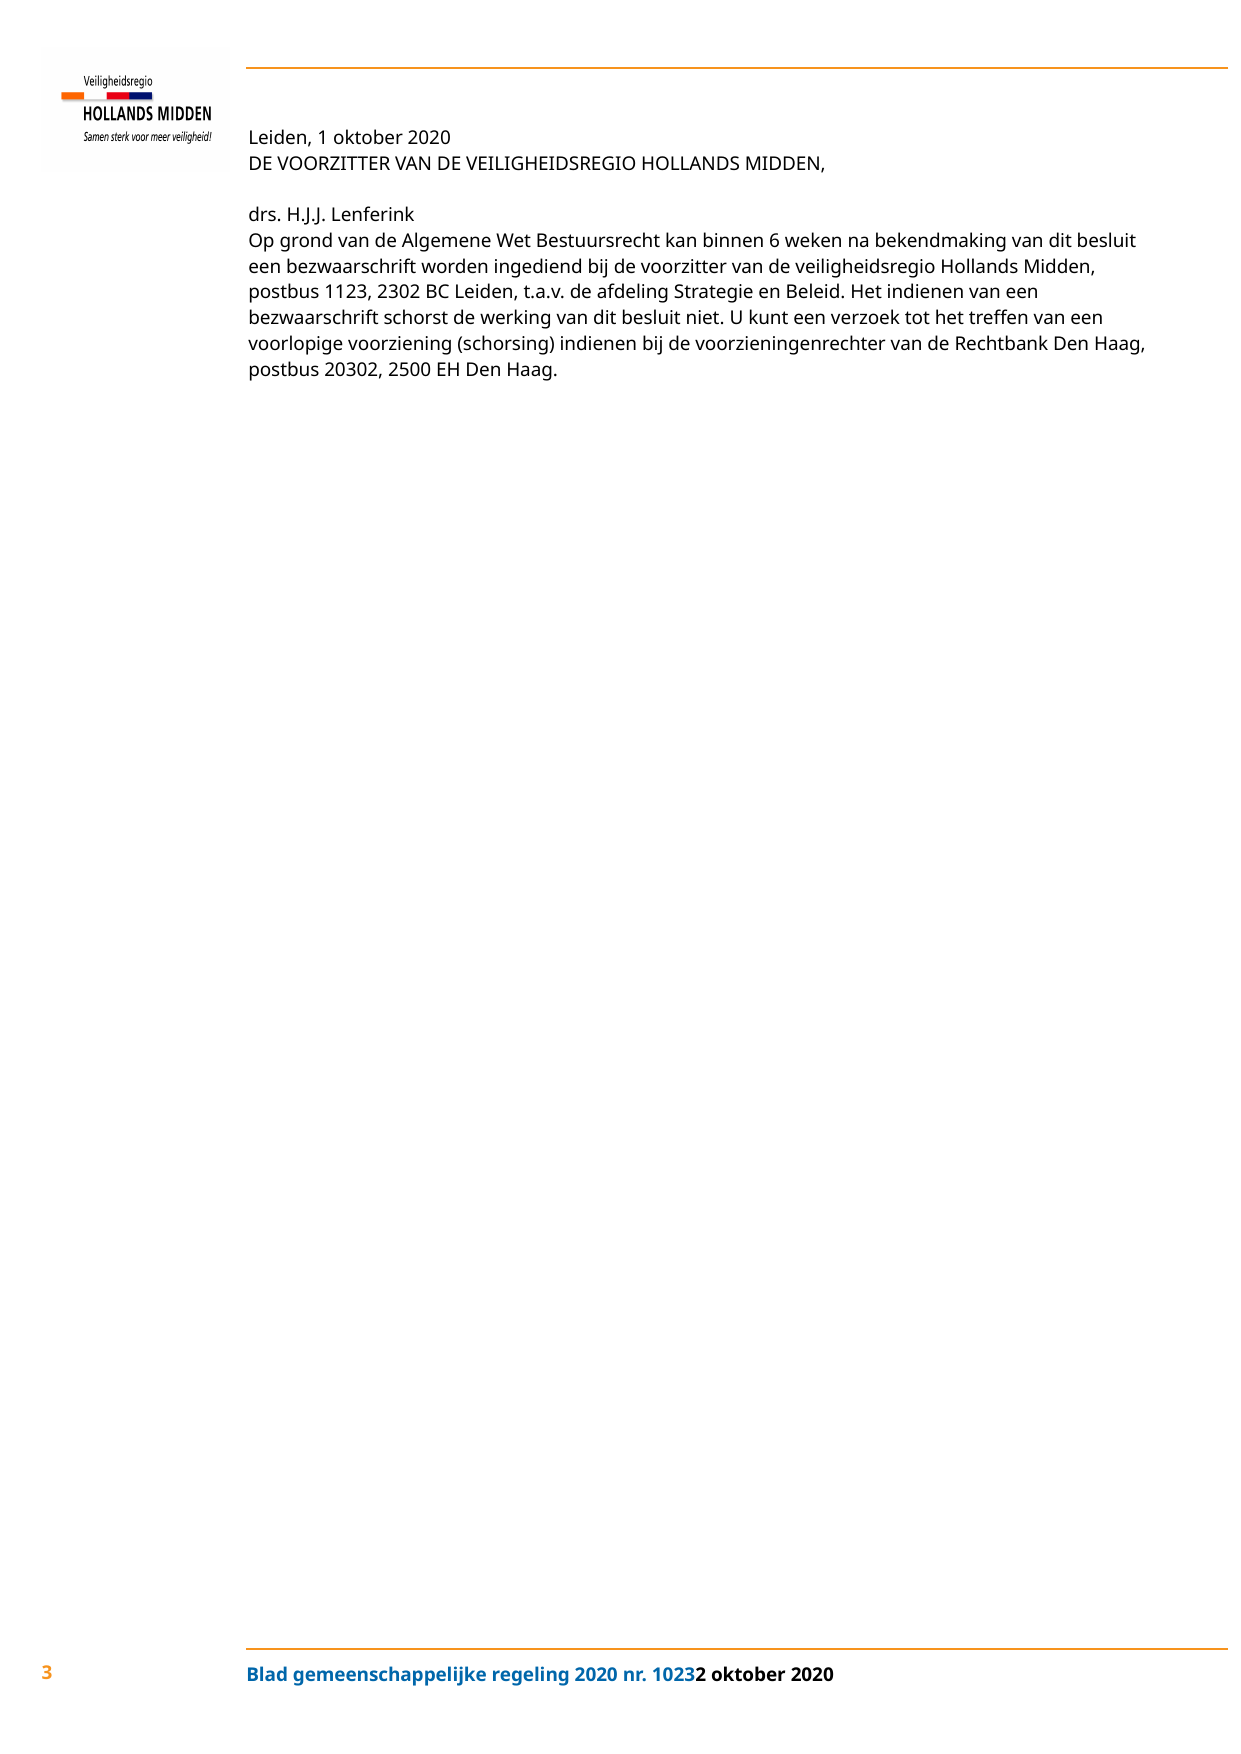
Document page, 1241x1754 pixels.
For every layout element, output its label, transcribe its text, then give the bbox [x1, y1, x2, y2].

picture [41, 47, 231, 172]
text drs. H.J.J. Lenferink [248, 202, 1152, 227]
text Op grond van de Algemene Wet Bestuursrecht kan binnen 6 weken na bekendmaking van dit besluit een bezwaarschrift worden ingediend bij de voorzitter van de veiligheidsregio Hollands Midden, postbus 1123, 2302 BC Leiden, t.a.v. de afdeling Strategie en Beleid. Het indienen van een bezwaarschrift schorst de werking van dit besluit niet. U kunt een verzoek tot het treffen van een voorlopige voorziening (schorsing) indienen bij de voorzieningenrechter van de Rechtbank Den Haag, postbus 20302, 2500 EH Den Haag. [248, 227, 1152, 382]
text DE VOORZITTER VAN DE VEILIGHEIDSREGIO HOLLANDS MIDDEN, [248, 150, 1152, 176]
text Leiden, 1 oktober 2020 [248, 124, 1152, 150]
